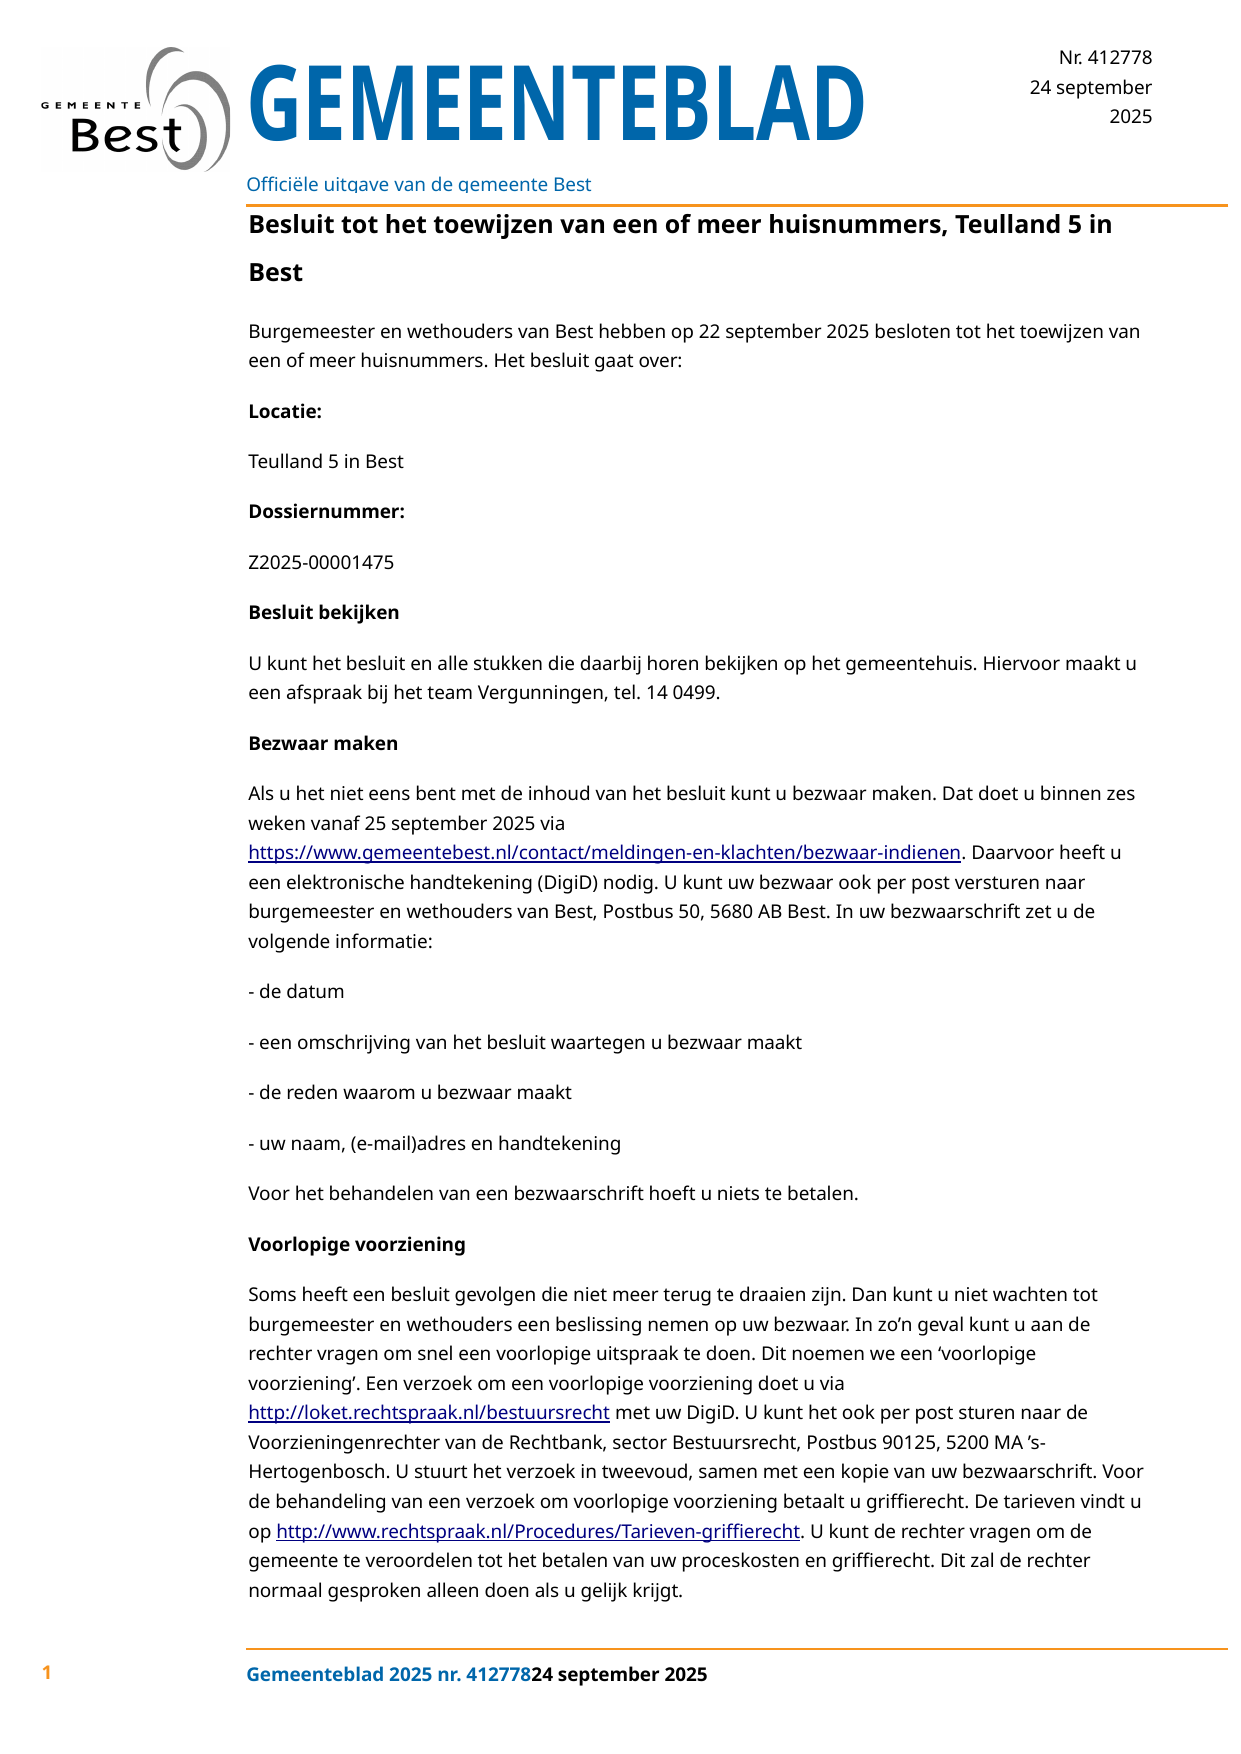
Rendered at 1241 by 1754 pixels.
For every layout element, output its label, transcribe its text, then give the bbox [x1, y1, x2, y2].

text Locatie: [248, 398, 1152, 424]
text Dossiernummer: [248, 499, 1152, 524]
text - uw naam, (e-mail)adres en handtekening [248, 1130, 1152, 1156]
text Besluit tot het toewijzen van een of meer huisnummers, Teulland 5 in Best [248, 207, 1152, 288]
text Als u het niet eens bent met de inhoud van het besluit kunt u bezwaar maken. Dat doet u binnen zes weken vanaf 25 september 2025 via https://www.gemeentebest.nl/contact/meldingen-en-klachten/bezwaar-indienen. Daarvoor heeft u een elektronische handtekening (DigiD) nodig. U kunt uw bezwaar ook per post versturen naar burgemeester en wethouders van Best, Postbus 50, 5680 AB Best. In uw bezwaarschrift zet u de volgende informatie: [248, 780, 1152, 954]
text Voorlopige voorziening [248, 1231, 1152, 1257]
text Soms heeft een besluit gevolgen die niet meer terug te draaien zijn. Dan kunt u niet wachten tot burgemeester en wethouders een beslissing nemen op uw bezwaar. In zo’n geval kunt u aan de rechter vragen om snel een voorlopige uitspraak te doen. Dit noemen we een ‘voorlopige voorziening’. Een verzoek om een voorlopige voorziening doet u via http://loket.rechtspraak.nl/bestuursrecht met uw DigiD. U kunt het ook per post sturen naar de Voorzieningenrechter van de Rechtbank, sector Bestuursrecht, Postbus 90125, 5200 MA ’s-Hertogenbosch. U stuurt het verzoek in tweevoud, samen met een kopie van uw bezwaarschrift. Voor de behandeling van een verzoek om voorlopige voorziening betaalt u griffierecht. De tarieven vindt u op http://www.rechtspraak.nl/Procedures/Tarieven-griffierecht. U kunt de rechter vragen om de gemeente te veroordelen tot het betalen van uw proceskosten en griffierecht. Dit zal de rechter normaal gesproken alleen doen als u gelijk krijgt. [248, 1281, 1152, 1603]
text Z2025-00001475 [248, 549, 1152, 575]
picture [41, 47, 231, 172]
text - de reden waarom u bezwaar maakt [248, 1079, 1152, 1105]
text - de datum [248, 979, 1152, 1004]
text U kunt het besluit en alle stukken die daarbij horen bekijken op het gemeentehuis. Hiervoor maakt u een afspraak bij het team Vergunningen, tel. 14 0499. [248, 650, 1152, 705]
text Voor het behandelen van een bezwaarschrift hoeft u niets te betalen. [248, 1180, 1152, 1206]
text Bezwaar maken [248, 730, 1152, 756]
text Burgemeester en wethouders van Best hebben op 22 september 2025 besloten tot het toewijzen van een of meer huisnummers. Het besluit gaat over: [248, 318, 1152, 373]
text - een omschrijving van het besluit waartegen u bezwaar maakt [248, 1029, 1152, 1055]
text Besluit bekijken [248, 599, 1152, 625]
text Teulland 5 in Best [248, 448, 1152, 474]
